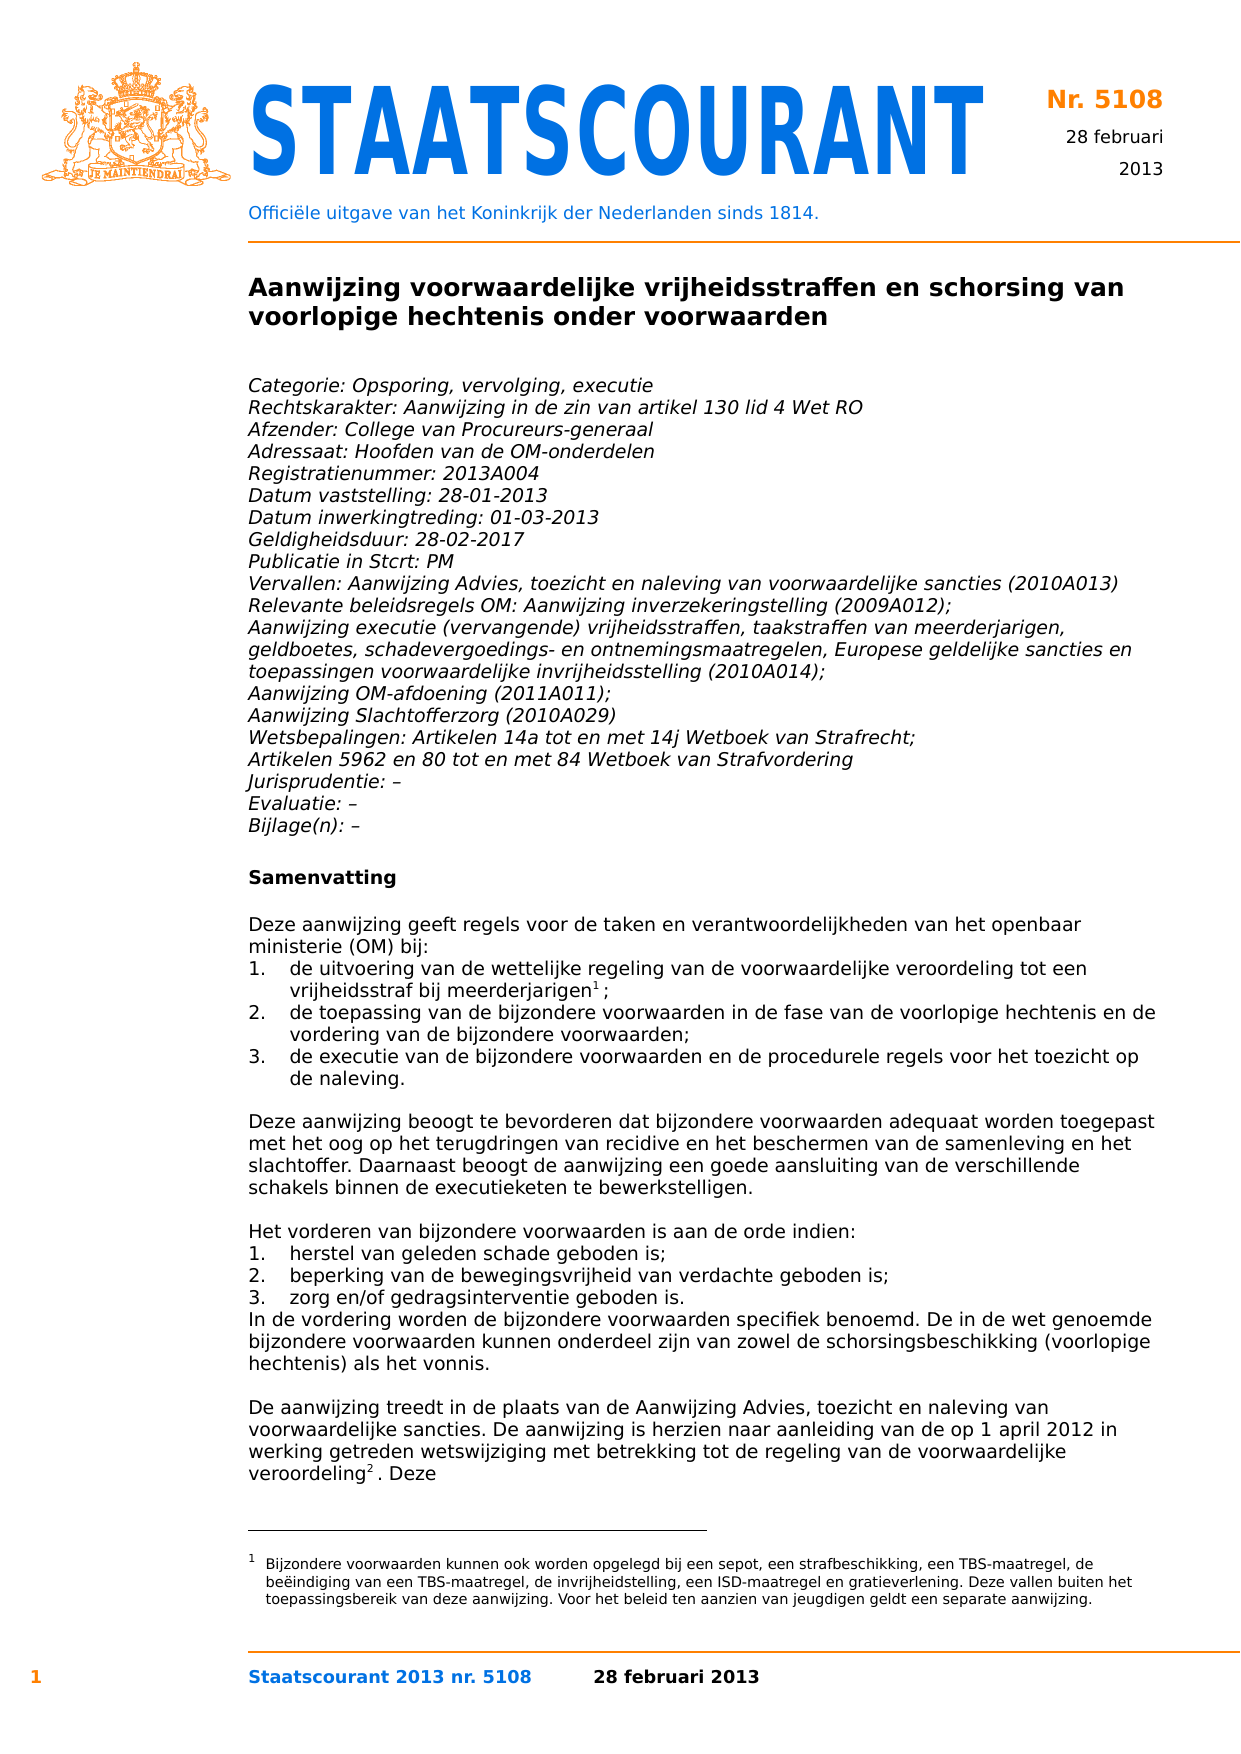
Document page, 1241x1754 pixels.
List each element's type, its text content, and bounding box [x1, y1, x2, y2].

text Publicatie in Stcrt: PM [248, 551, 1163, 573]
text Datum inwerkingtreding: 01-03-2013 [248, 507, 1163, 529]
text 2. de toepassing van de bijzondere voorwaarden in de fase van de voorlopige hechtenis en de vordering van de bijzondere voorwaarden; [248, 1002, 1163, 1046]
table_header STAATSCOURANT [248, 62, 998, 203]
text Relevante beleidsregels OM: Aanwijzing inverzekeringstelling (2009A012); [248, 595, 1163, 617]
table_header [25, 62, 248, 241]
text De aanwijzing treedt in de plaats van de Aanwijzing Advies, toezicht en naleving van voorwaardelijke sancties. De aanwijzing is herzien naar aanleiding van de op 1 april 2012 in werking getreden wetswijziging met betrekking tot de regeling van de voorwaardelijke veroordeling. Deze [248, 1397, 1163, 1485]
text Aanwijzing OM-afdoening (2011A011); [248, 683, 1163, 705]
text Bijlage(n): – [248, 815, 1163, 837]
text 3. de executie van de bijzondere voorwaarden en de procedurele regels voor het toezicht op de naleving. [248, 1046, 1163, 1089]
text 3. zorg en/of gedragsinterventie geboden is. [248, 1287, 1163, 1309]
text Afzender: College van Procureurs-generaal [248, 419, 1163, 441]
text 1. de uitvoering van de wettelijke regeling van de voorwaardelijke veroordeling tot een vrijheidsstraf bij meerderjarigen; [248, 958, 1163, 1002]
text Deze aanwijzing beoogt te bevorderen dat bijzondere voorwaarden adequaat worden toegepast met het oog op het terugdringen van recidive en het beschermen van de samenleving en het slachtoffer. Daarnaast beoogt de aanwijzing een goede aansluiting van de verschillende schakels binnen de executieketen te bewerkstelligen. [248, 1111, 1163, 1199]
text Adressaat: Hoofden van de OM-onderdelen [248, 441, 1163, 463]
table_cell Officiële uitgave van het Koninkrijk der Nederlanden sinds 1814. [248, 203, 1240, 241]
subtitle Aanwijzing voorwaardelijke vrijheidsstraffen en schorsing van voorlopige hechtenis onder voorwaarden [248, 273, 1163, 331]
table_cell 28 februari [998, 121, 1240, 153]
text 1. herstel van geleden schade geboden is; [248, 1243, 1163, 1265]
text Bijzondere voorwaarden kunnen ook worden opgelegd bij een sepot, een strafbeschikking, een TBS-maatregel, de beëindiging van een TBS-maatregel, de invrijheidstelling, een ISD-maatregel en gratieverlening. Deze vallen buiten het toepassingsbereik van deze aanwijzing. Voor het beleid ten aanzien van jeugdigen geldt een separate aanwijzing. [248, 1552, 1163, 1608]
text Wetsbepalingen: Artikelen 14a tot en met 14j Wetboek van Strafrecht; [248, 727, 1163, 749]
text Jurisprudentie: – [248, 771, 1163, 793]
text Geldigheidsduur: 28-02-2017 [248, 529, 1163, 551]
text Rechtskarakter: Aanwijzing in de zin van artikel 130 lid 4 Wet RO [248, 397, 1163, 419]
text Het vorderen van bijzondere voorwaarden is aan de orde indien: [248, 1221, 1163, 1243]
table_cell 2013 [998, 153, 1240, 203]
text Vervallen: Aanwijzing Advies, toezicht en naleving van voorwaardelijke sancties (2010A013) [248, 573, 1163, 595]
text Categorie: Opsporing, vervolging, executie [248, 375, 1163, 397]
text Deze aanwijzing geeft regels voor de taken en verantwoordelijkheden van het openbaar ministerie (OM) bij: [248, 914, 1163, 958]
text Aanwijzing Slachtofferzorg (2010A029) [248, 705, 1163, 727]
text Registratienummer: 2013A004 [248, 463, 1163, 485]
subtitle Samenvatting [248, 867, 1163, 889]
table_header Nr. 5108 [998, 62, 1240, 121]
text Aanwijzing executie (vervangende) vrijheidsstraffen, taakstraffen van meerderjarigen, geldboetes, schadevergoedings- en ontnemingsmaatregelen, Europese geldelijke sancties en toepassingen voorwaardelijke invrijheidsstelling (2010A014); [248, 617, 1163, 683]
text 2. beperking van de bewegingsvrijheid van verdachte geboden is; [248, 1265, 1163, 1287]
text In de vordering worden de bijzondere voorwaarden specifiek benoemd. De in de wet genoemde bijzondere voorwaarden kunnen onderdeel zijn van zowel de schorsingsbeschikking (voorlopige hechtenis) als het vonnis. [248, 1309, 1163, 1375]
text Datum vaststelling: 28-01-2013 [248, 485, 1163, 507]
picture [41, 62, 231, 186]
text Evaluatie: – [248, 793, 1163, 815]
text Artikelen 5962 en 80 tot en met 84 Wetboek van Strafvordering [248, 749, 1163, 771]
